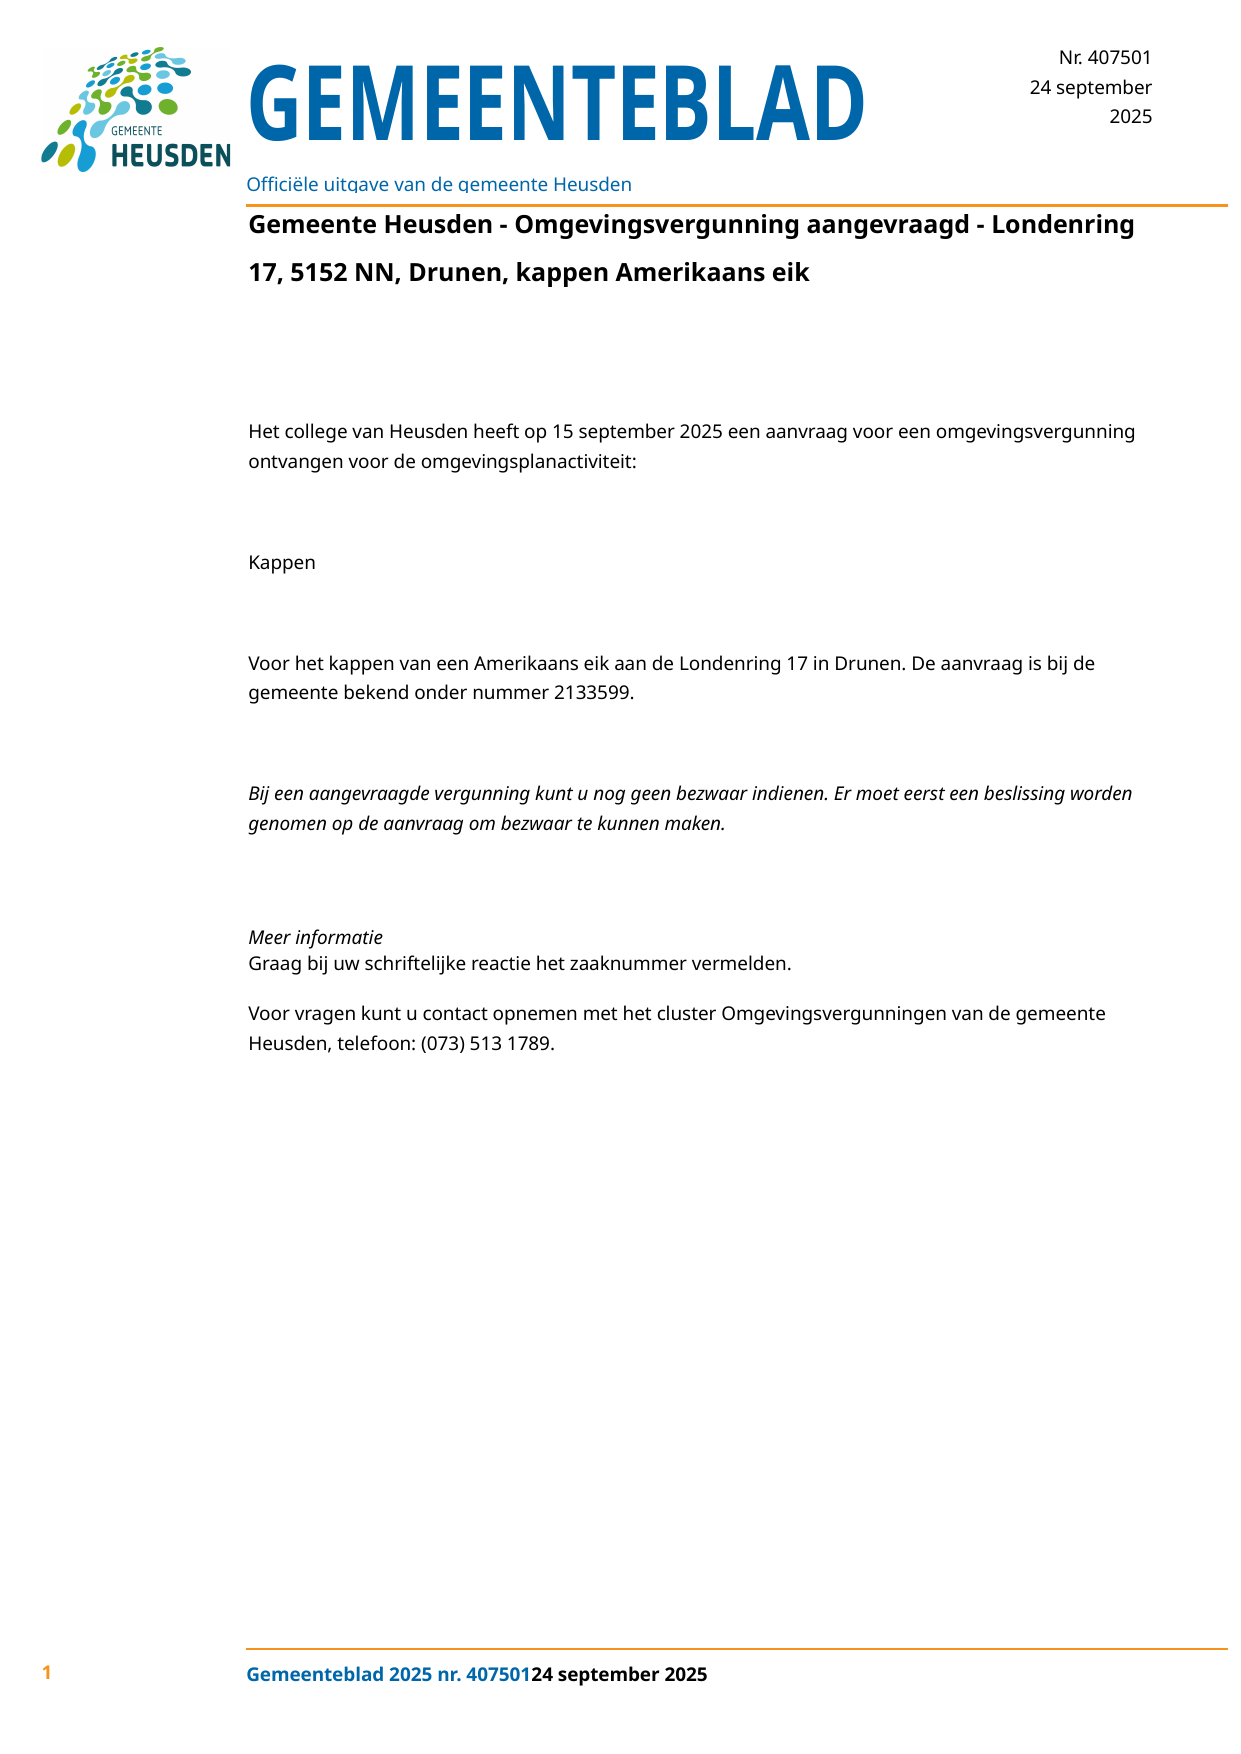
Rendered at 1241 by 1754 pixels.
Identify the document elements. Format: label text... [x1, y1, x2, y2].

text Meer informatie [248, 924, 1152, 950]
text Graag bij uw schriftelijke reactie het zaaknummer vermelden. [248, 950, 1152, 976]
text Voor vragen kunt u contact opnemen met het cluster Omgevingsvergunningen van de gemeente Heusden, telefoon: (073) 513 1789. [248, 1001, 1152, 1056]
text Voor het kappen van een Amerikaans eik aan de Londenring 17 in Drunen. De aanvraag is bij de gemeente bekend onder nummer 2133599. [248, 650, 1152, 705]
text Bij een aangevraagde vergunning kunt u nog geen bezwaar indienen. Er moet eerst een beslissing worden genomen op de aanvraag om bezwaar te kunnen maken. [248, 780, 1152, 836]
text Het college van Heusden heeft op 15 september 2025 een aanvraag voor een omgevingsvergunning ontvangen voor de omgevingsplanactiviteit: [248, 419, 1152, 474]
text Gemeente Heusden - Omgevingsvergunning aangevraagd - Londenring 17, 5152 NN, Drunen, kappen Amerikaans eik [248, 207, 1152, 288]
picture [41, 47, 231, 172]
text Kappen [248, 549, 1152, 575]
